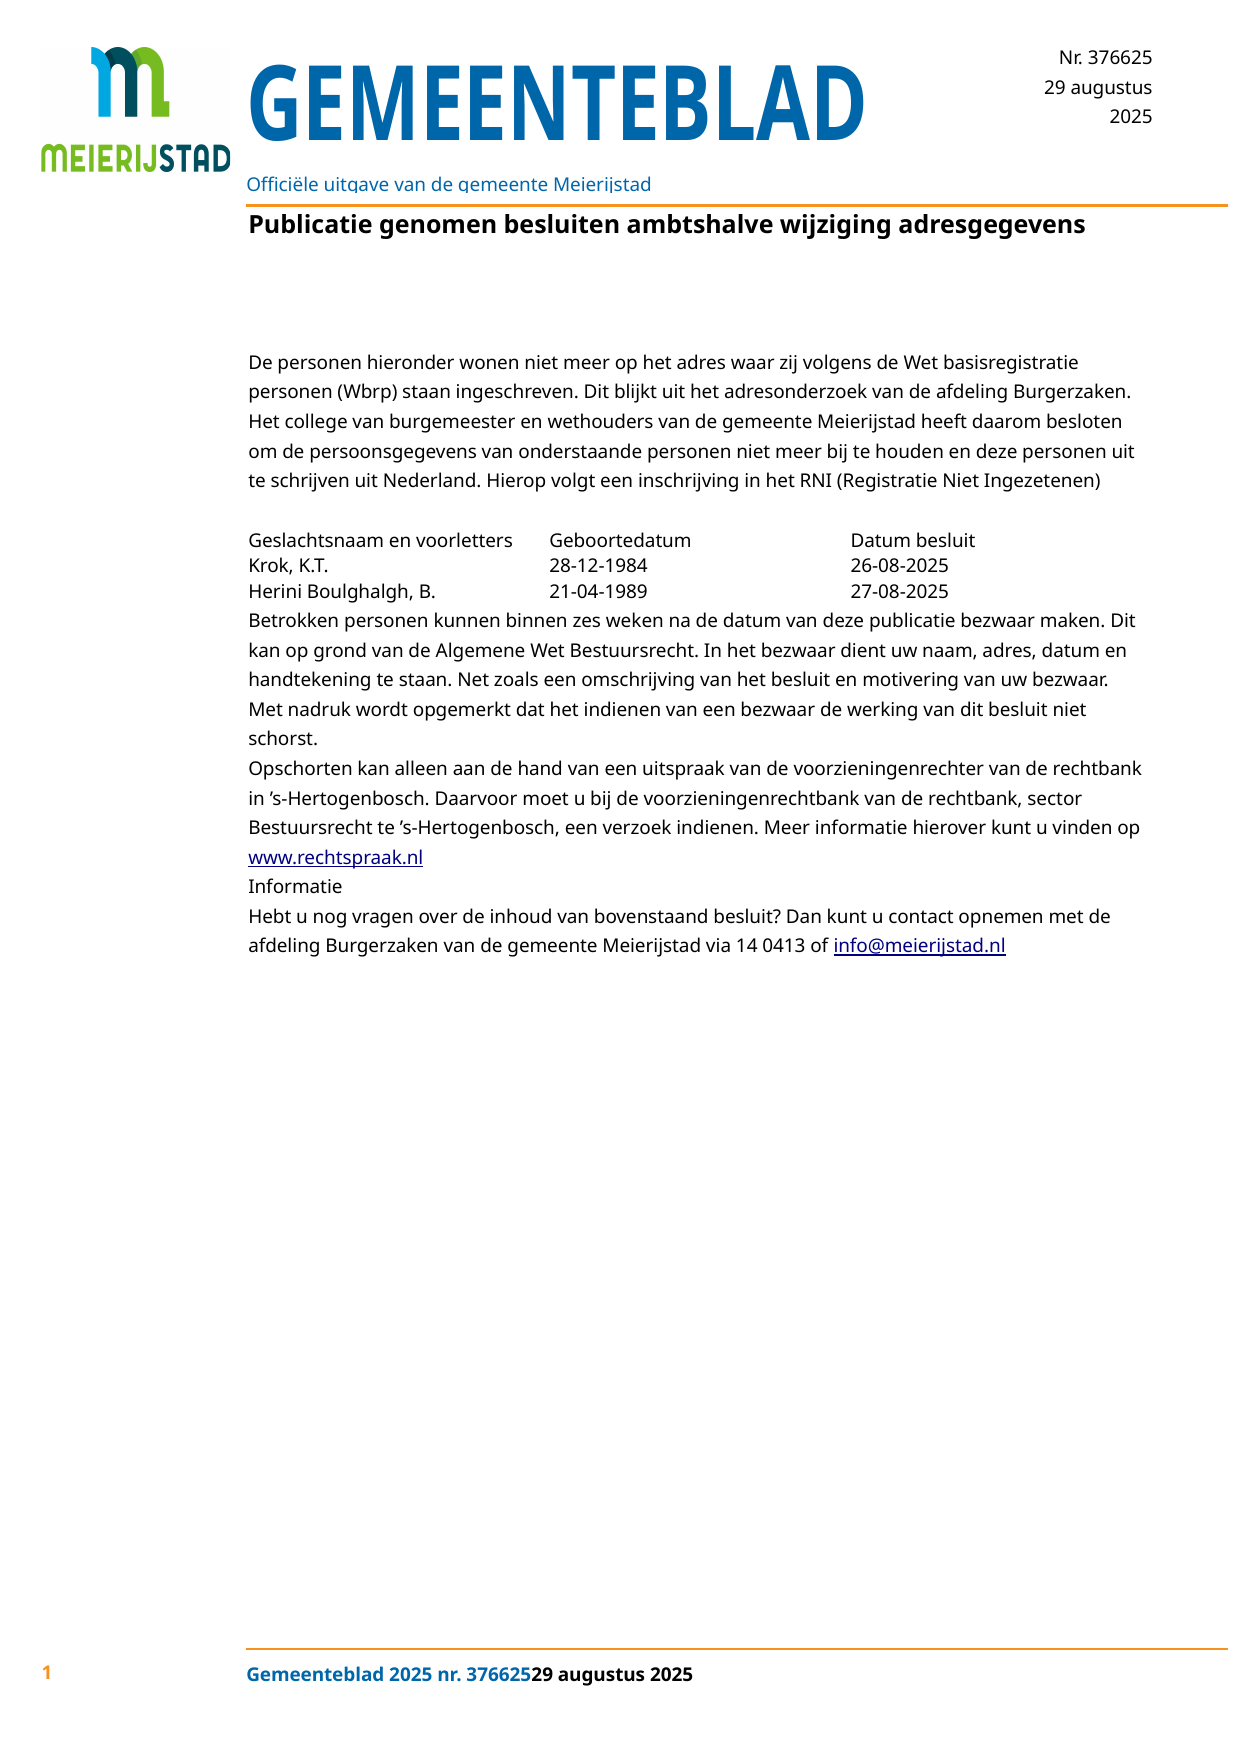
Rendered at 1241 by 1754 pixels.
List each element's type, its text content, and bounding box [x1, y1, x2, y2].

table_cell 28-12-1984 [549, 553, 850, 578]
table_header Geboortedatum [549, 527, 850, 552]
table_cell Herini Boulghalgh, B. [248, 578, 549, 604]
table_header Geslachtsnaam en voorletters [248, 527, 549, 552]
text Opschorten kan alleen aan de hand van een uitspraak van de voorzieningenrechter van de rechtbank in ’s-Hertogenbosch. Daarvoor moet u bij de voorzieningenrechtbank van de rechtbank, sector Bestuursrecht te ’s-Hertogenbosch, een verzoek indienen. Meer informatie hierover kunt u vinden op www.rechtspraak.nl [248, 755, 1152, 869]
table_cell 21-04-1989 [549, 578, 850, 604]
text Betrokken personen kunnen binnen zes weken na de datum van deze publicatie bezwaar maken. Dit kan op grond van de Algemene Wet Bestuursrecht. In het bezwaar dient uw naam, adres, datum en handtekening te staan. Net zoals een omschrijving van het besluit en motivering van uw bezwaar. [248, 607, 1152, 692]
text Informatie [248, 873, 1152, 899]
table_cell 26-08-2025 [850, 553, 1152, 578]
table_header Datum besluit [850, 527, 1152, 552]
text Publicatie genomen besluiten ambtshalve wijziging adresgegevens [248, 207, 1152, 241]
text De personen hieronder wonen niet meer op het adres waar zij volgens de Wet basisregistratie personen (Wbrp) staan ingeschreven. Dit blijkt uit het adresonderzoek van de afdeling Burgerzaken. Het college van burgemeester en wethouders van de gemeente Meierijstad heeft daarom besloten om de persoonsgegevens van onderstaande personen niet meer bij te houden en deze personen uit te schrijven uit Nederland. Hierop volgt een inschrijving in het RNI (Registratie Niet Ingezetenen) [248, 349, 1152, 493]
table_cell Krok, K.T. [248, 553, 549, 578]
table_cell 27-08-2025 [850, 578, 1152, 604]
text Hebt u nog vragen over de inhoud van bovenstaand besluit? Dan kunt u contact opnemen met de afdeling Burgerzaken van de gemeente Meierijstad via 14 0413 of info@meierijstad.nl [248, 903, 1152, 958]
picture [41, 47, 231, 172]
text Met nadruk wordt opgemerkt dat het indienen van een bezwaar de werking van dit besluit niet schorst. [248, 696, 1152, 751]
